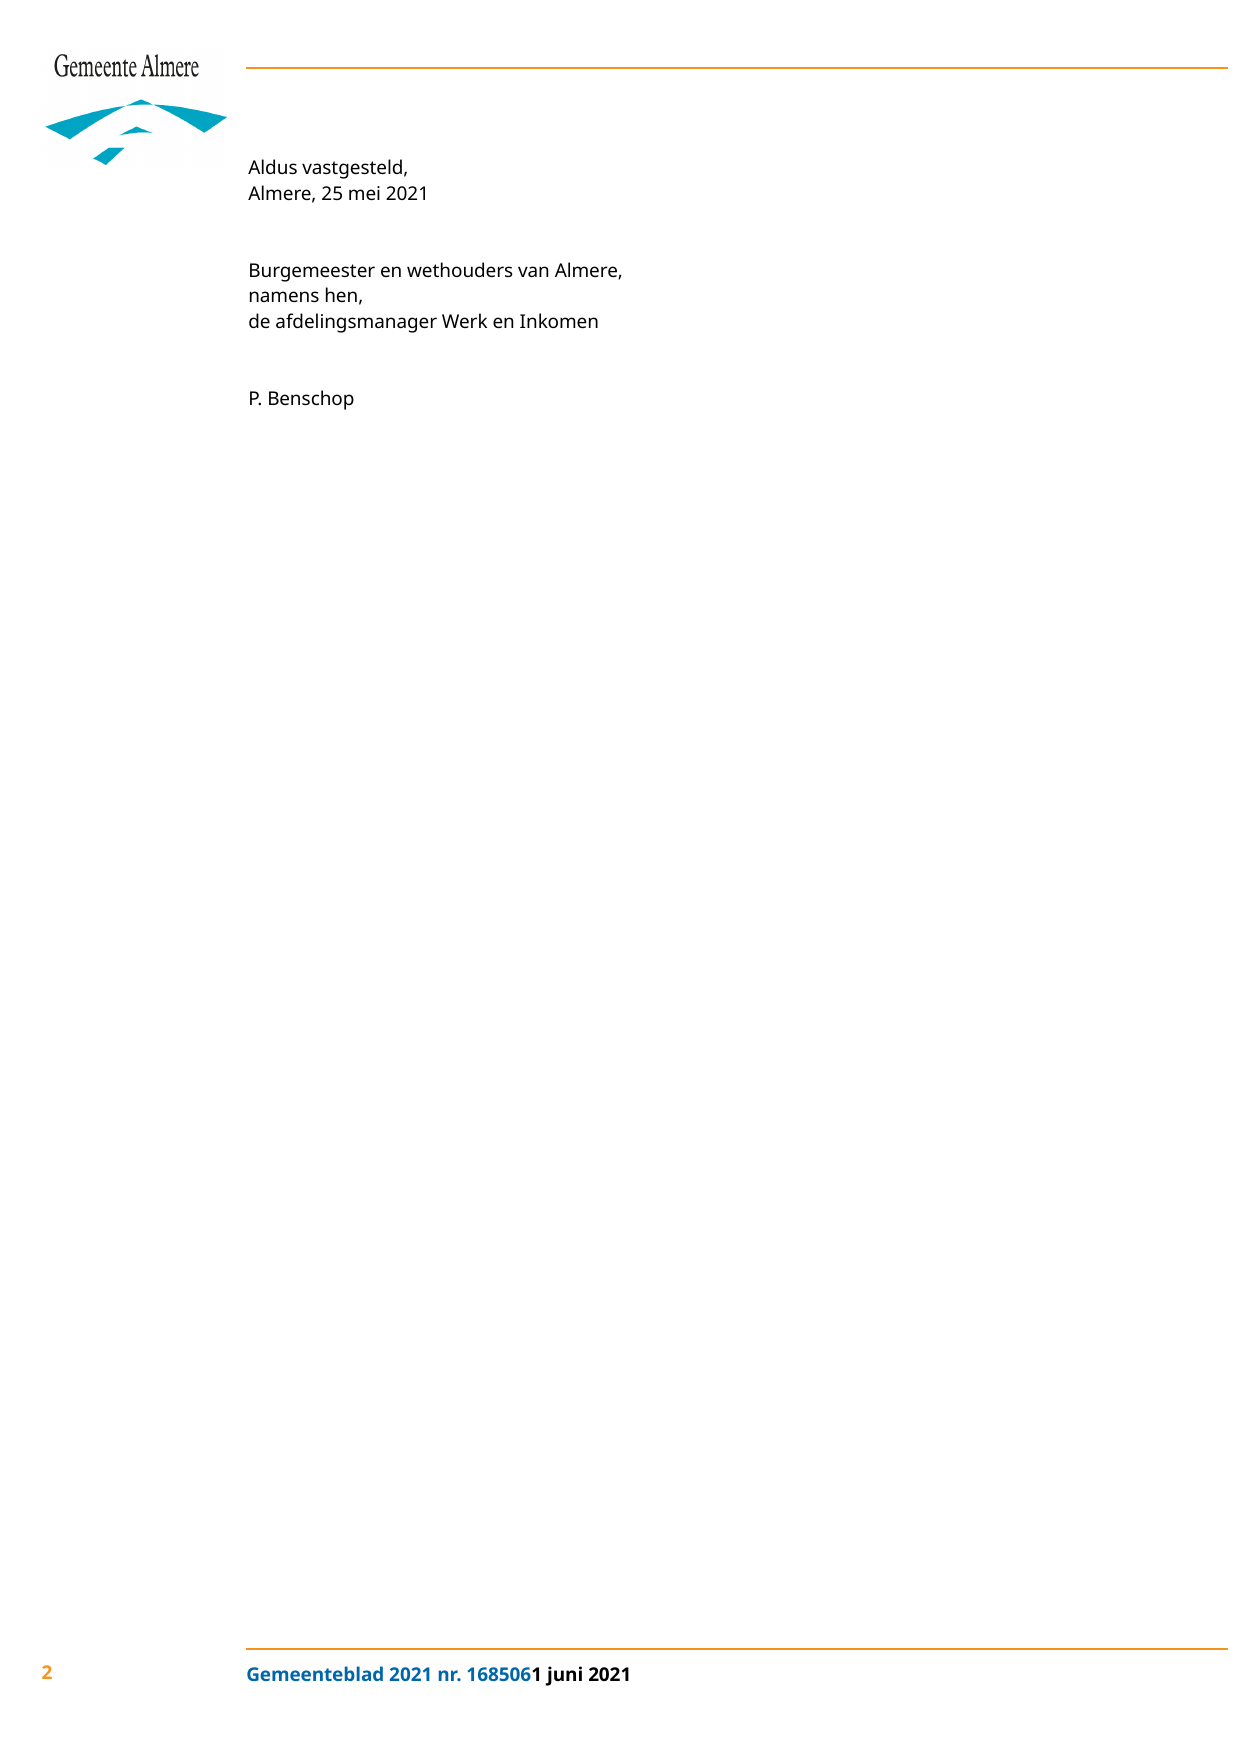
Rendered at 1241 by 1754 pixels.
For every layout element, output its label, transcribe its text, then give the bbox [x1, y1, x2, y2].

text Almere, 25 mei 2021 [248, 180, 1152, 205]
text Burgemeester en wethouders van Almere, [248, 257, 1152, 283]
text P. Benschop [248, 386, 1152, 411]
text namens hen, [248, 283, 1152, 308]
picture [41, 47, 231, 172]
text Aldus vastgesteld, [248, 154, 1152, 180]
text de afdelingsmanager Werk en Inkomen [248, 308, 1152, 334]
